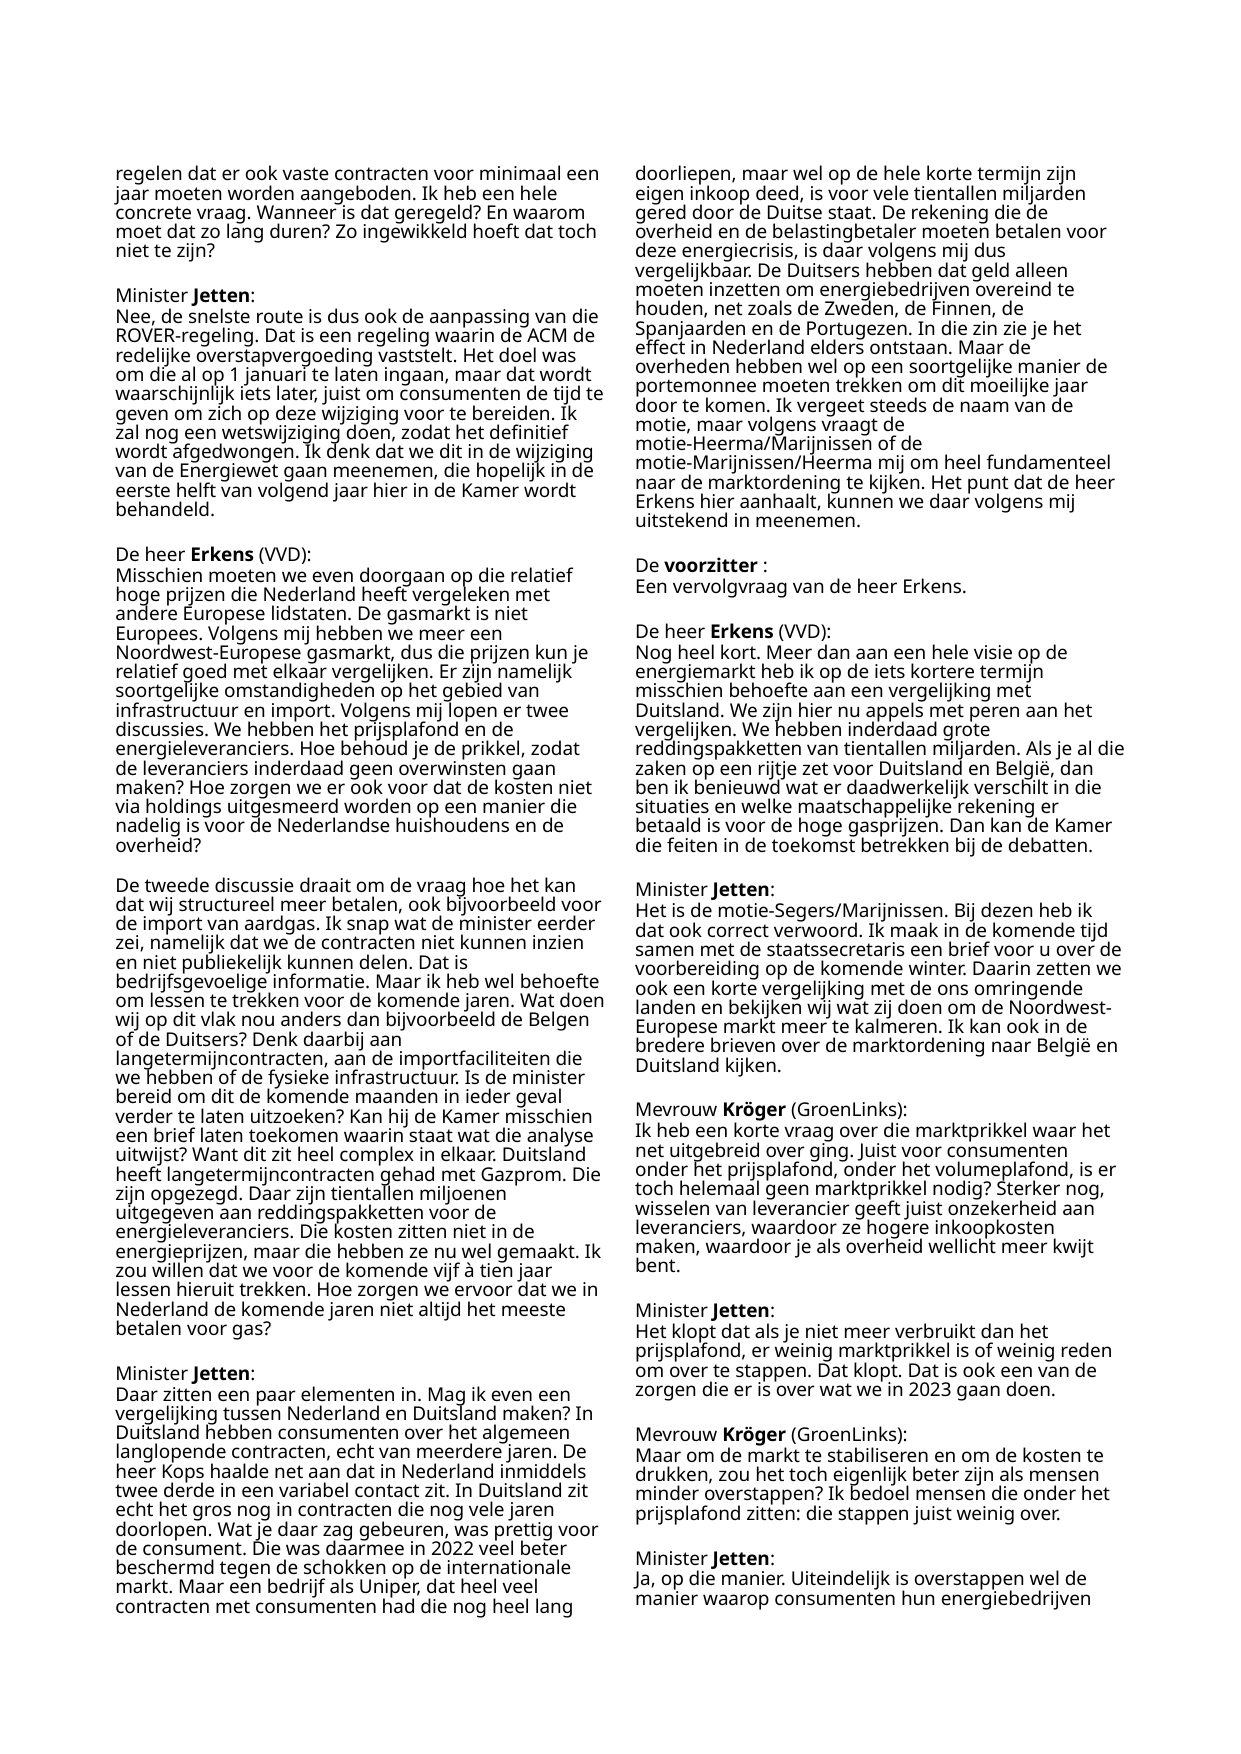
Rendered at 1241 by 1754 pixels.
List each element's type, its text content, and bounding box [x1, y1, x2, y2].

text Daar zitten een paar elementen in. Mag ik even een vergelijking tussen Nederland en Duitsland maken? In Duitsland hebben consumenten over het algemeen langlopende contracten, echt van meerdere jaren. De heer Kops haalde net aan dat in Nederland inmiddels twee derde in een variabel contact zit. In Duitsland zit echt het gros nog in contracten die nog vele jaren doorlopen. Wat je daar zag gebeuren, was prettig voor de consument. Die was daarmee in 2022 veel beter beschermd tegen de schokken op de internationale markt. Maar een bedrijf als Uniper, dat heel veel contracten met consumenten had die nog heel lang [115, 1386, 605, 1617]
text De heer Erkens (VVD): [115, 541, 605, 567]
text De voorzitter : [635, 552, 1125, 578]
text Minister Jetten: [635, 1297, 1125, 1323]
text Ik heb een korte vraag over die marktprikkel waar het net uitgebreid over ging. Juist voor consumenten onder het prijsplafond, onder het volumeplafond, is er toch helemaal geen marktprikkel nodig? Sterker nog, wisselen van leverancier geeft juist onzekerheid aan leveranciers, waardoor ze hogere inkoopkosten maken, waardoor je als overheid wellicht meer kwijt bent. [635, 1122, 1125, 1277]
text regelen dat er ook vaste contracten voor minimaal een jaar moeten worden aangeboden. Ik heb een hele concrete vraag. Wanneer is dat geregeld? En waarom moet dat zo lang duren? Zo ingewikkeld hoeft dat toch niet te zijn? [115, 165, 605, 262]
text Misschien moeten we even doorgaan op die relatief hoge prijzen die Nederland heeft vergeleken met andere Europese lidstaten. De gasmarkt is niet Europees. Volgens mij hebben we meer een Noordwest-Europese gasmarkt, dus die prijzen kun je relatief goed met elkaar vergelijken. Er zijn namelijk soortgelijke omstandigheden op het gebied van infrastructuur en import. Volgens mij lopen er twee discussies. We hebben het prijsplafond en de energieleveranciers. Hoe behoud je de prikkel, zodat de leveranciers inderdaad geen overwinsten gaan maken? Hoe zorgen we er ook voor dat de kosten niet via holdings uitgesmeerd worden op een manier die nadelig is voor de Nederlandse huishoudens en de overheid? [115, 567, 605, 856]
text Minister Jetten: [635, 877, 1125, 902]
text Mevrouw Kröger (GroenLinks): [635, 1097, 1125, 1122]
text Maar om de markt te stabiliseren en om de kosten te drukken, zou het toch eigenlijk beter zijn als mensen minder overstappen? Ik bedoel mensen die onder het prijsplafond zitten: die stappen juist weinig over. [635, 1447, 1125, 1524]
text Het klopt dat als je niet meer verbruikt dan het prijsplafond, er weinig marktprikkel is of weinig reden om over te stappen. Dat klopt. Dat is ook een van de zorgen die er is over wat we in 2023 gaan doen. [635, 1323, 1125, 1400]
text doorliepen, maar wel op de hele korte termijn zijn eigen inkoop deed, is voor vele tientallen miljarden gered door de Duitse staat. De rekening die de overheid en de belastingbetaler moeten betalen voor deze energiecrisis, is daar volgens mij dus vergelijkbaar. De Duitsers hebben dat geld alleen moeten inzetten om energiebedrijven overeind te houden, net zoals de Zweden, de Finnen, de Spanjaarden en de Portugezen. In die zin zie je het effect in Nederland elders ontstaan. Maar de overheden hebben wel op een soortgelijke manier de portemonnee moeten trekken om dit moeilijke jaar door te komen. Ik vergeet steeds de naam van de motie, maar volgens vraagt de motie-Heerma/Marijnissen of de motie-Marijnissen/Heerma mij om heel fundamenteel naar de marktordening te kijken. Het punt dat de heer Erkens hier aanhaalt, kunnen we daar volgens mij uitstekend in meenemen. [635, 165, 1125, 531]
text Nog heel kort. Meer dan aan een hele visie op de energiemarkt heb ik op de iets kortere termijn misschien behoefte aan een vergelijking met Duitsland. We zijn hier nu appels met peren aan het vergelijken. We hebben inderdaad grote reddingspakketten van tientallen miljarden. Als je al die zaken op een rijtje zet voor Duitsland en België, dan ben ik benieuwd wat er daadwerkelijk verschilt in die situaties en welke maatschappelijke rekening er betaald is voor de hoge gasprijzen. Dan kan de Kamer die feiten in de toekomst betrekken bij de debatten. [635, 644, 1125, 856]
text Ja, op die manier. Uiteindelijk is overstappen wel de manier waarop consumenten hun energiebedrijven [635, 1570, 1125, 1609]
text Minister Jetten: [635, 1545, 1125, 1570]
text Mevrouw Kröger (GroenLinks): [635, 1421, 1125, 1447]
text Minister Jetten: [115, 1360, 605, 1386]
text Minister Jetten: [115, 282, 605, 308]
text De tweede discussie draait om de vraag hoe het kan dat wij structureel meer betalen, ook bijvoorbeeld voor de import van aardgas. Ik snap wat de minister eerder zei, namelijk dat we de contracten niet kunnen inzien en niet publiekelijk kunnen delen. Dat is bedrijfsgevoelige informatie. Maar ik heb wel behoefte om lessen te trekken voor de komende jaren. Wat doen wij op dit vlak nou anders dan bijvoorbeeld de Belgen of de Duitsers? Denk daarbij aan langetermijncontracten, aan de importfaciliteiten die we hebben of de fysieke infrastructuur. Is de minister bereid om dit de komende maanden in ieder geval verder te laten uitzoeken? Kan hij de Kamer misschien een brief laten toekomen waarin staat wat die analyse uitwijst? Want dit zit heel complex in elkaar. Duitsland heeft langetermijncontracten gehad met Gazprom. Die zijn opgezegd. Daar zijn tientallen miljoenen uitgegeven aan reddingspakketten voor de energieleveranciers. Die kosten zitten niet in de energieprijzen, maar die hebben ze nu wel gemaakt. Ik zou willen dat we voor de komende vijf à tien jaar lessen hieruit trekken. Hoe zorgen we ervoor dat we in Nederland de komende jaren niet altijd het meeste betalen voor gas? [115, 877, 605, 1339]
text Een vervolgvraag van de heer Erkens. [635, 578, 1125, 597]
text Het is de motie-Segers/Marijnissen. Bij dezen heb ik dat ook correct verwoord. Ik maak in de komende tijd samen met de staatssecretaris een brief voor u over de voorbereiding op de komende winter. Daarin zetten we ook een korte vergelijking met de ons omringende landen en bekijken wij wat zij doen om de Noordwest-Europese markt meer te kalmeren. Ik kan ook in de bredere brieven over de marktordening naar België en Duitsland kijken. [635, 902, 1125, 1076]
text De heer Erkens (VVD): [635, 618, 1125, 644]
text Nee, de snelste route is dus ook de aanpassing van die ROVER-regeling. Dat is een regeling waarin de ACM de redelijke overstapvergoeding vaststelt. Het doel was om die al op 1 januari te laten ingaan, maar dat wordt waarschijnlijk iets later, juist om consumenten de tijd te geven om zich op deze wijziging voor te bereiden. Ik zal nog een wetswijziging doen, zodat het definitief wordt afgedwongen. Ik denk dat we dit in de wijziging van de Energiewet gaan meenemen, die hopelijk in de eerste helft van volgend jaar hier in de Kamer wordt behandeld. [115, 308, 605, 520]
